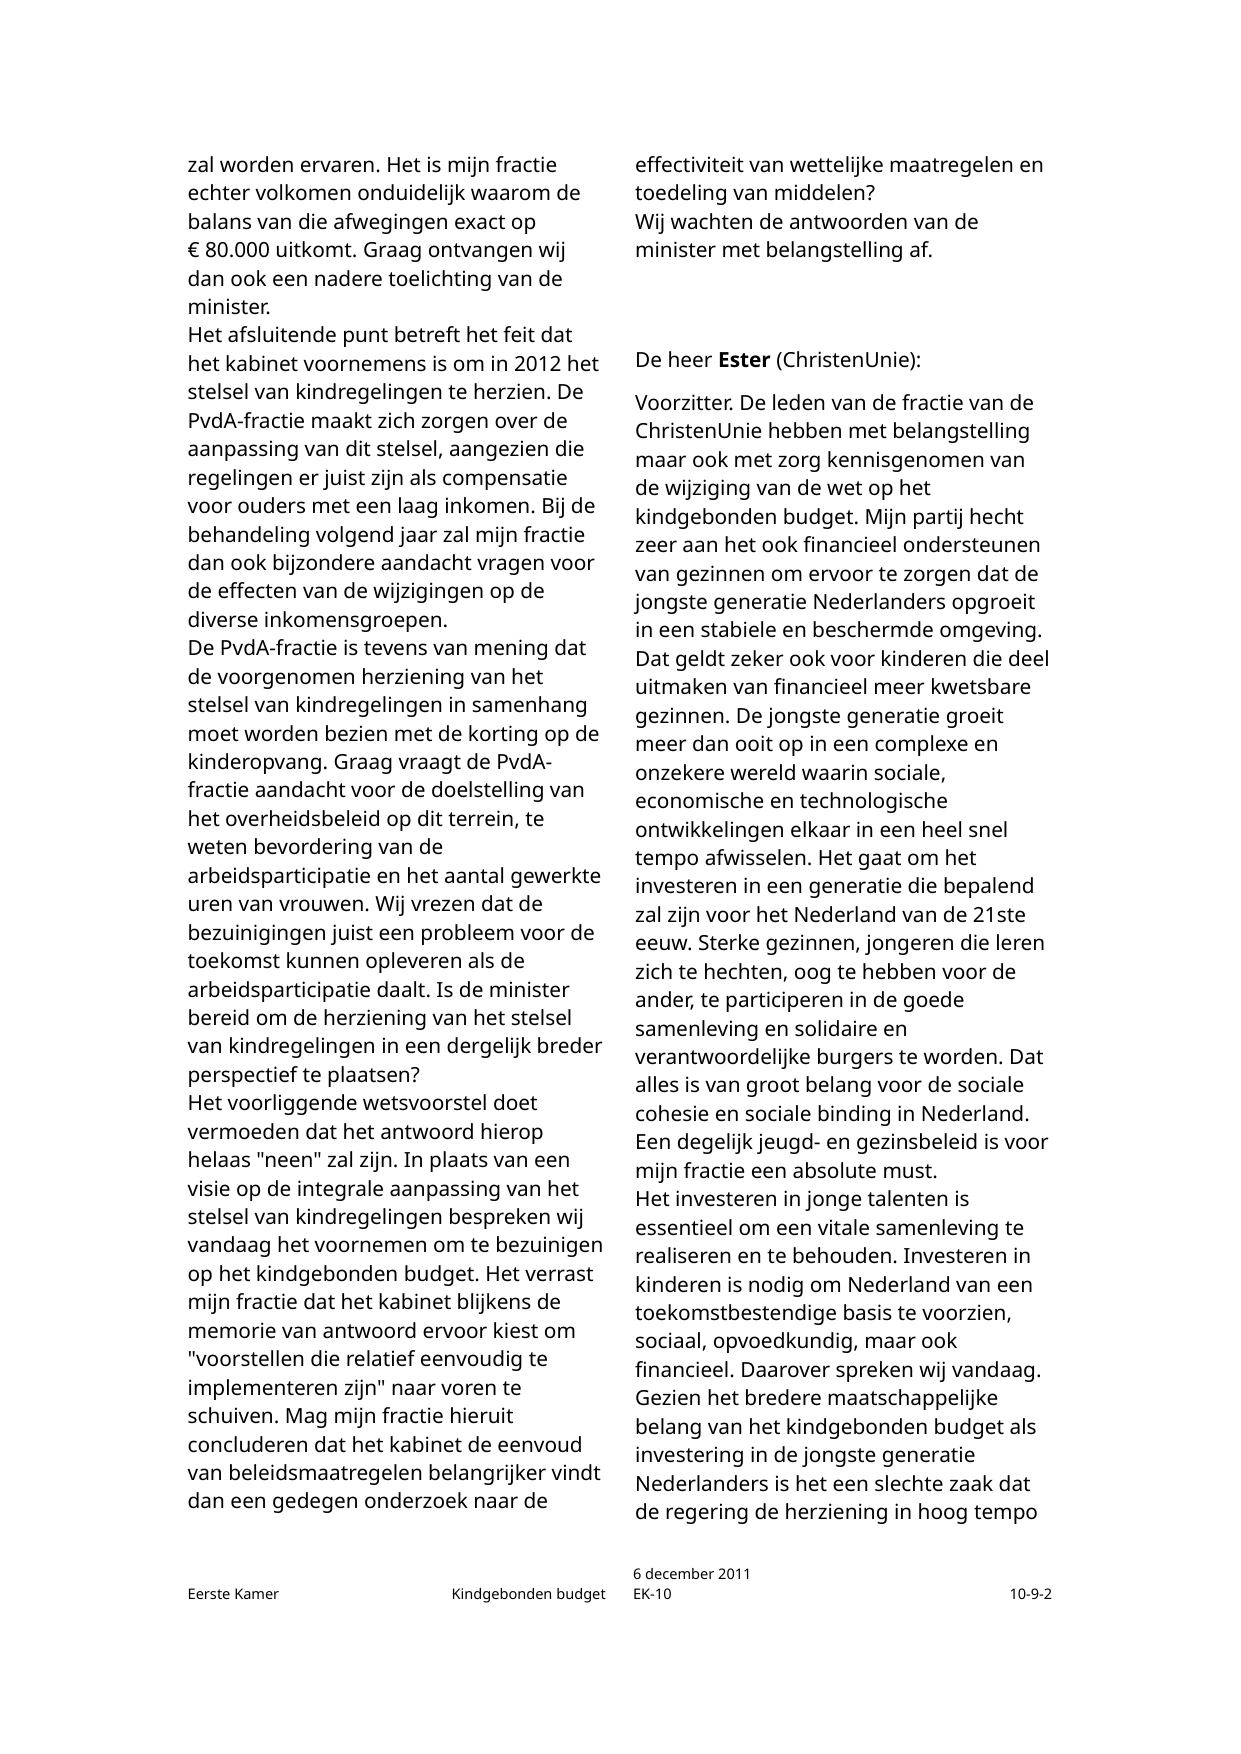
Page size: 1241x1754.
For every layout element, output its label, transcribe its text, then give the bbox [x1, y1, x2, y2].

text De heer Ester (ChristenUnie): [635, 345, 1053, 373]
text Voorzitter. De leden van de fractie van de ChristenUnie hebben met belangstelling maar ook met zorg kennisgenomen van de wijziging van de wet op het kindgebonden budget. Mijn partij hecht zeer aan het ook financieel ondersteunen van gezinnen om ervoor te zorgen dat de jongste generatie Nederlanders opgroeit in een stabiele en beschermde omgeving. Dat geldt zeker ook voor kinderen die deel uitmaken van financieel meer kwetsbare gezinnen. De jongste generatie groeit meer dan ooit op in een complexe en onzekere wereld waarin sociale, economische en technologische ontwikkelingen elkaar in een heel snel tempo afwisselen. Het gaat om het investeren in een generatie die bepalend zal zijn voor het Nederland van de 21ste eeuw. Sterke gezinnen, jongeren die leren zich te hechten, oog te hebben voor de ander, te participeren in de goede samenleving en solidaire en verantwoordelijke burgers te worden. Dat alles is van groot belang voor de sociale cohesie en sociale binding in Nederland. Een degelijk jeugd- en gezinsbeleid is voor mijn fractie een absolute must. [635, 388, 1053, 1184]
text Gezien het bredere maatschappelijke belang van het kindgebonden budget als investering in de jongste generatie Nederlanders is het een slechte zaak dat de regering de herziening in hoog tempo [635, 1383, 1053, 1526]
text Het investeren in jonge talenten is essentieel om een vitale samenleving te realiseren en te behouden. Investeren in kinderen is nodig om Nederland van een toekomstbestendige basis te voorzien, sociaal, opvoedkundig, maar ook financieel. Daarover spreken wij vandaag. [635, 1184, 1053, 1383]
text Het afsluitende punt betreft het feit dat het kabinet voornemens is om in 2012 het stelsel van kindregelingen te herzien. De PvdA-fractie maakt zich zorgen over de aanpassing van dit stelsel, aangezien die regelingen er juist zijn als compensatie voor ouders met een laag inkomen. Bij de behandeling volgend jaar zal mijn fractie dan ook bijzondere aandacht vragen voor de effecten van de wijzigingen op de diverse inkomensgroepen. [187, 321, 605, 633]
text  [635, 294, 1053, 322]
text zal worden ervaren. Het is mijn fractie echter volkomen onduidelijk waarom de balans van die afwegingen exact op € 80.000 uitkomt. Graag ontvangen wij dan ook een nadere toelichting van de minister. [187, 150, 605, 321]
text Wij wachten de antwoorden van de minister met belangstelling af. [635, 207, 1053, 264]
text De PvdA-fractie is tevens van mening dat de voorgenomen herziening van het stelsel van kindregelingen in samenhang moet worden bezien met de korting op de kinderopvang. Graag vraagt de PvdA-fractie aandacht voor de doelstelling van het overheidsbeleid op dit terrein, te weten bevordering van de arbeidsparticipatie en het aantal gewerkte uren van vrouwen. Wij vrezen dat de bezuinigingen juist een probleem voor de toekomst kunnen opleveren als de arbeidsparticipatie daalt. Is de minister bereid om de herziening van het stelsel van kindregelingen in een dergelijk breder perspectief te plaatsen? [187, 633, 605, 1088]
text effectiviteit van wettelijke maatregelen en toedeling van middelen? [635, 150, 1053, 207]
text Het voorliggende wetsvoorstel doet vermoeden dat het antwoord hierop helaas "neen" zal zijn. In plaats van een visie op de integrale aanpassing van het stelsel van kindregelingen bespreken wij vandaag het voornemen om te bezuinigen op het kindgebonden budget. Het verrast mijn fractie dat het kabinet blijkens de memorie van antwoord ervoor kiest om "voorstellen die relatief eenvoudig te implementeren zijn" naar voren te schuiven. Mag mijn fractie hieruit concluderen dat het kabinet de eenvoud van beleidsmaatregelen belangrijker vindt dan een gedegen onderzoek naar de [187, 1088, 605, 1515]
